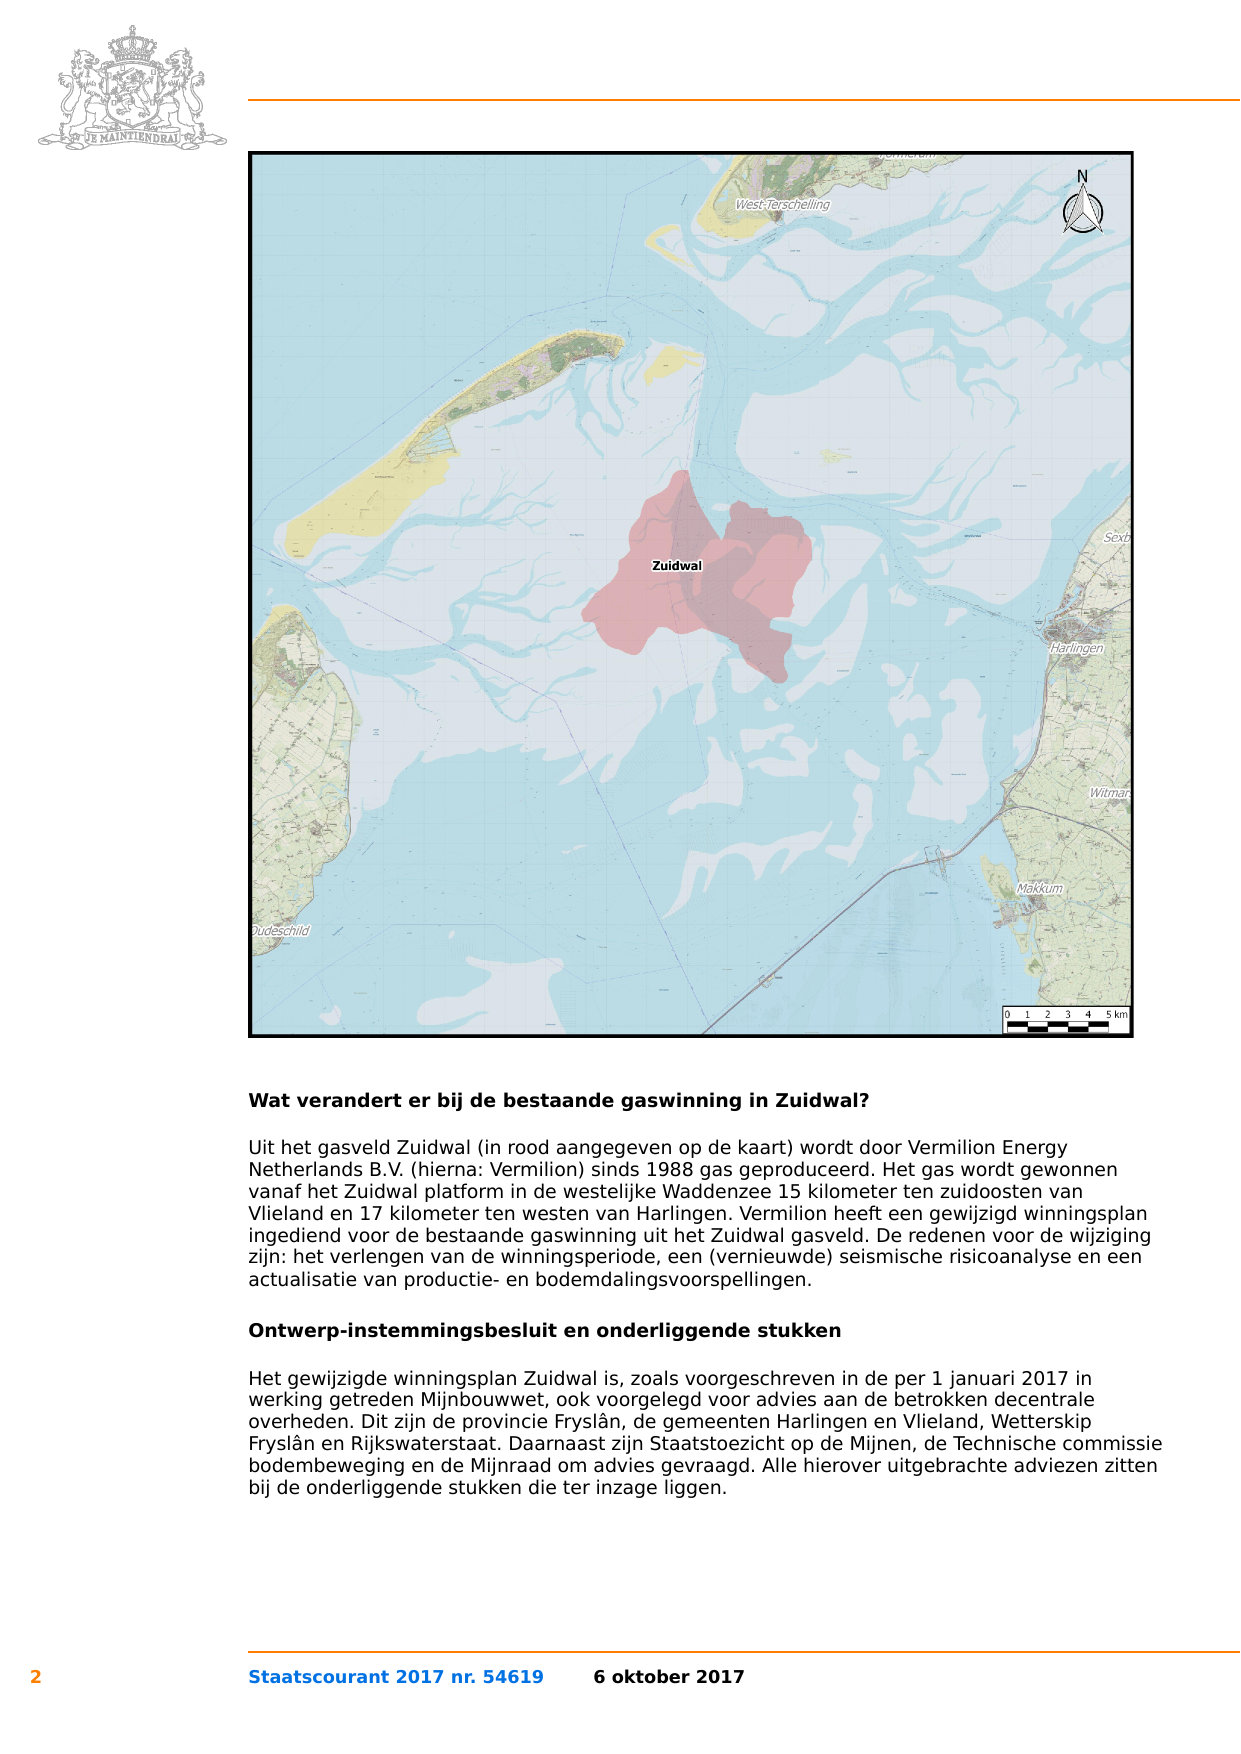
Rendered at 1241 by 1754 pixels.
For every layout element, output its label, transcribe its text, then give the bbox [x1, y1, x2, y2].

text Uit het gasveld Zuidwal (in rood aangegeven op de kaart) wordt door Vermilion Energy Netherlands B.V. (hierna: Vermilion) sinds 1988 gas geproduceerd. Het gas wordt gewonnen vanaf het Zuidwal platform in de westelijke Waddenzee 15 kilometer ten zuidoosten van Vlieland en 17 kilometer ten westen van Harlingen. Vermilion heeft een gewijzigd winningsplan ingediend voor de bestaande gaswinning uit het Zuidwal gasveld. De redenen voor de wijziging zijn: het verlengen van de winningsperiode, een (vernieuwde) seismische risicoanalyse en een actualisatie van productie- en bodemdalingsvoorspellingen. [248, 1137, 1163, 1290]
picture [248, 151, 1134, 1038]
subtitle Ontwerp-instemmingsbesluit en onderliggende stukken [248, 1320, 1163, 1342]
subtitle Wat verandert er bij de bestaande gaswinning in Zuidwal? [248, 1089, 1163, 1112]
picture [38, 25, 227, 150]
text Het gewijzigde winningsplan Zuidwal is, zoals voorgeschreven in de per 1 januari 2017 in werking getreden Mijnbouwwet, ook voorgelegd voor advies aan de betrokken decentrale overheden. Dit zijn de provincie Fryslân, de gemeenten Harlingen en Vlieland, Wetterskip Fryslân en Rijkswaterstaat. Daarnaast zijn Staatstoezicht op de Mijnen, de Technische commissie bodembeweging en de Mijnraad om advies gevraagd. Alle hierover uitgebrachte adviezen zitten bij de onderliggende stukken die ter inzage liggen. [248, 1367, 1163, 1499]
